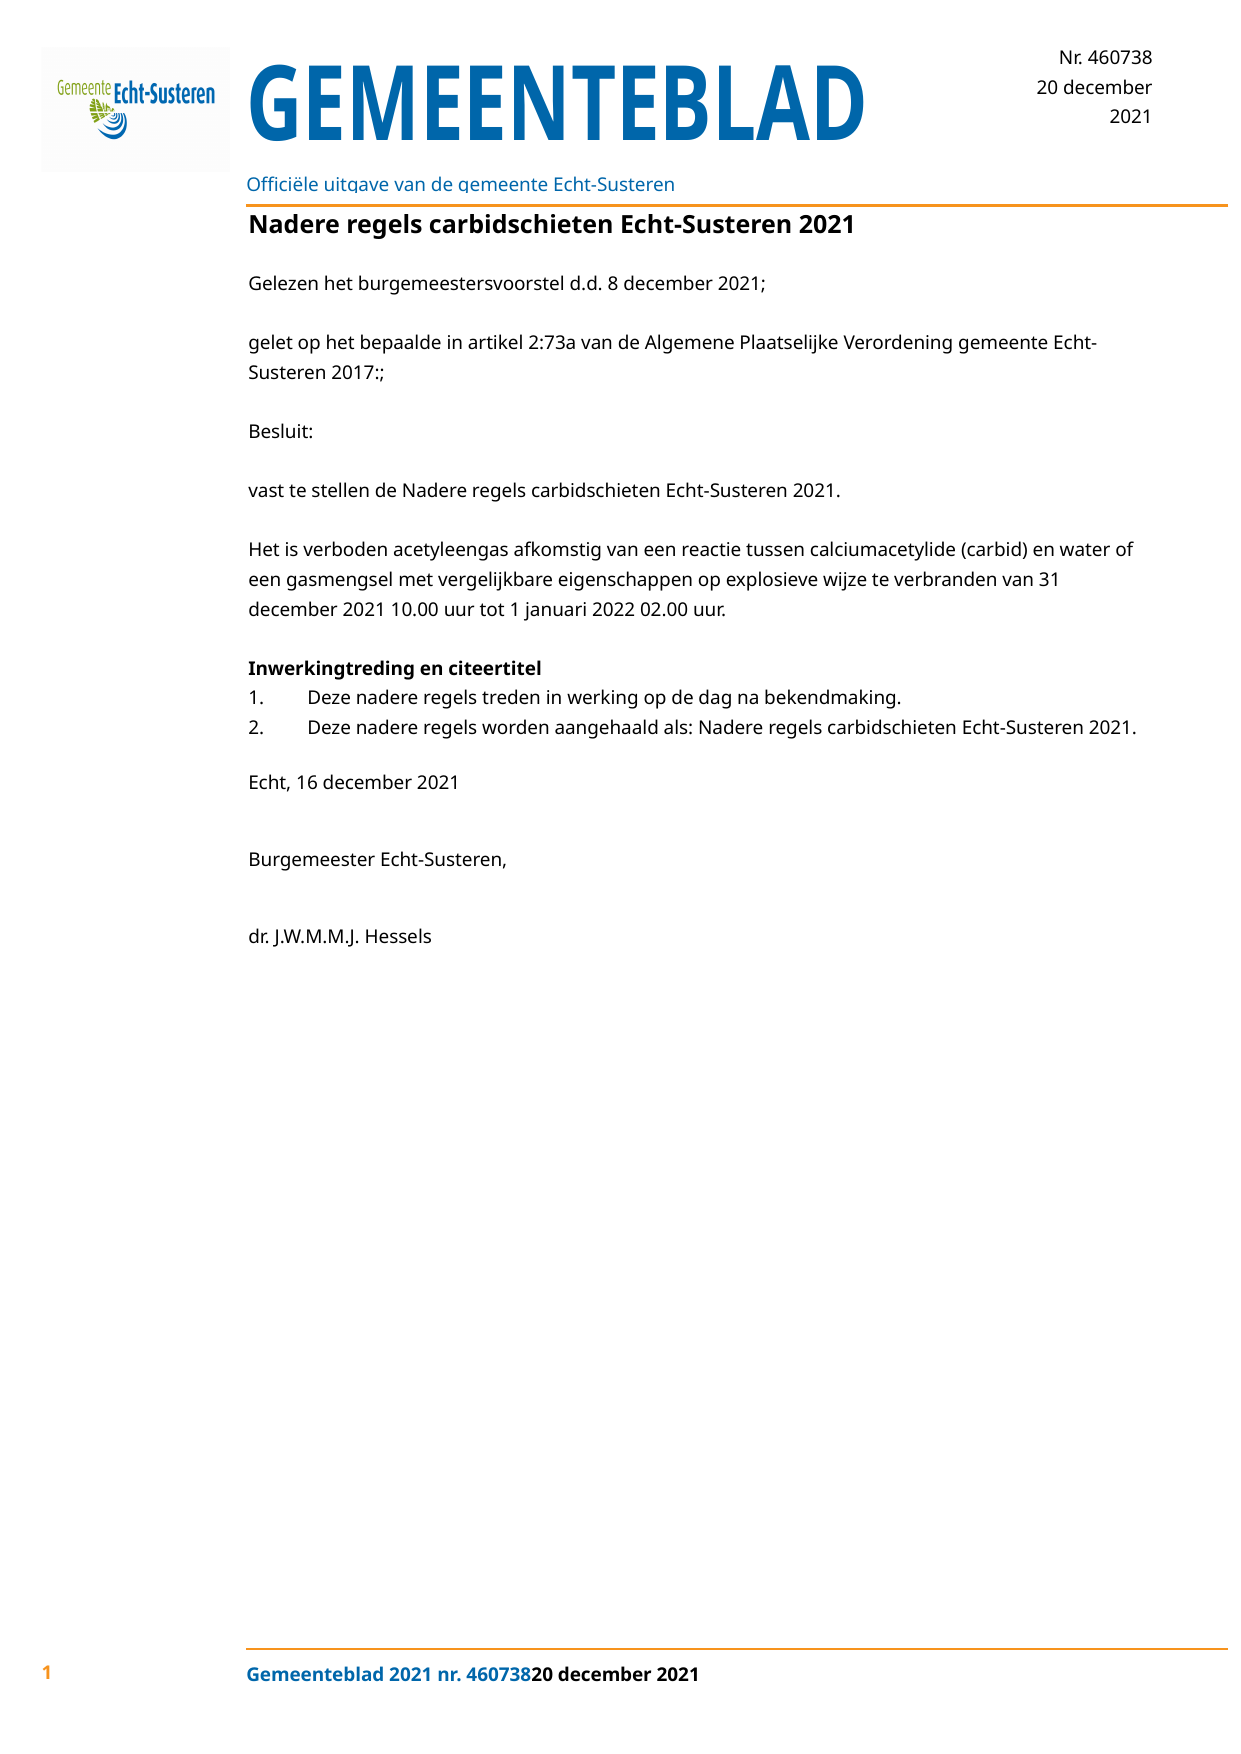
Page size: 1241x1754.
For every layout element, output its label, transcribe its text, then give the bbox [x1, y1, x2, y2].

list Deze nadere regels treden in werking op de dag na bekendmaking. [248, 684, 1152, 710]
text Gelezen het burgemeestersvoorstel d.d. 8 december 2021; [248, 270, 1152, 296]
text Nadere regels carbidschieten Echt-Susteren 2021 [248, 207, 1152, 241]
text gelet op het bepaalde in artikel 2:73a van de Algemene Plaatselijke Verordening gemeente Echt-Susteren 2017:; [248, 329, 1152, 385]
text Echt, 16 december 2021 [248, 769, 1152, 795]
picture [41, 47, 231, 172]
text dr. J.W.M.M.J. Hessels [248, 924, 1152, 949]
text Het is verboden acetyleengas afkomstig van een reactie tussen calciumacetylide (carbid) en water of een gasmengsel met vergelijkbare eigenschappen op explosieve wijze te verbranden van 31 december 2021 10.00 uur tot 1 januari 2022 02.00 uur. [248, 537, 1152, 621]
text vast te stellen de Nadere regels carbidschieten Echt-Susteren 2021. [248, 477, 1152, 503]
list Deze nadere regels worden aangehaald als: Nadere regels carbidschieten Echt-Susteren 2021. [248, 714, 1152, 740]
text Besluit: [248, 418, 1152, 444]
text Inwerkingtreding en citeertitel [248, 655, 1152, 681]
text Burgemeester Echt-Susteren, [248, 847, 1152, 872]
